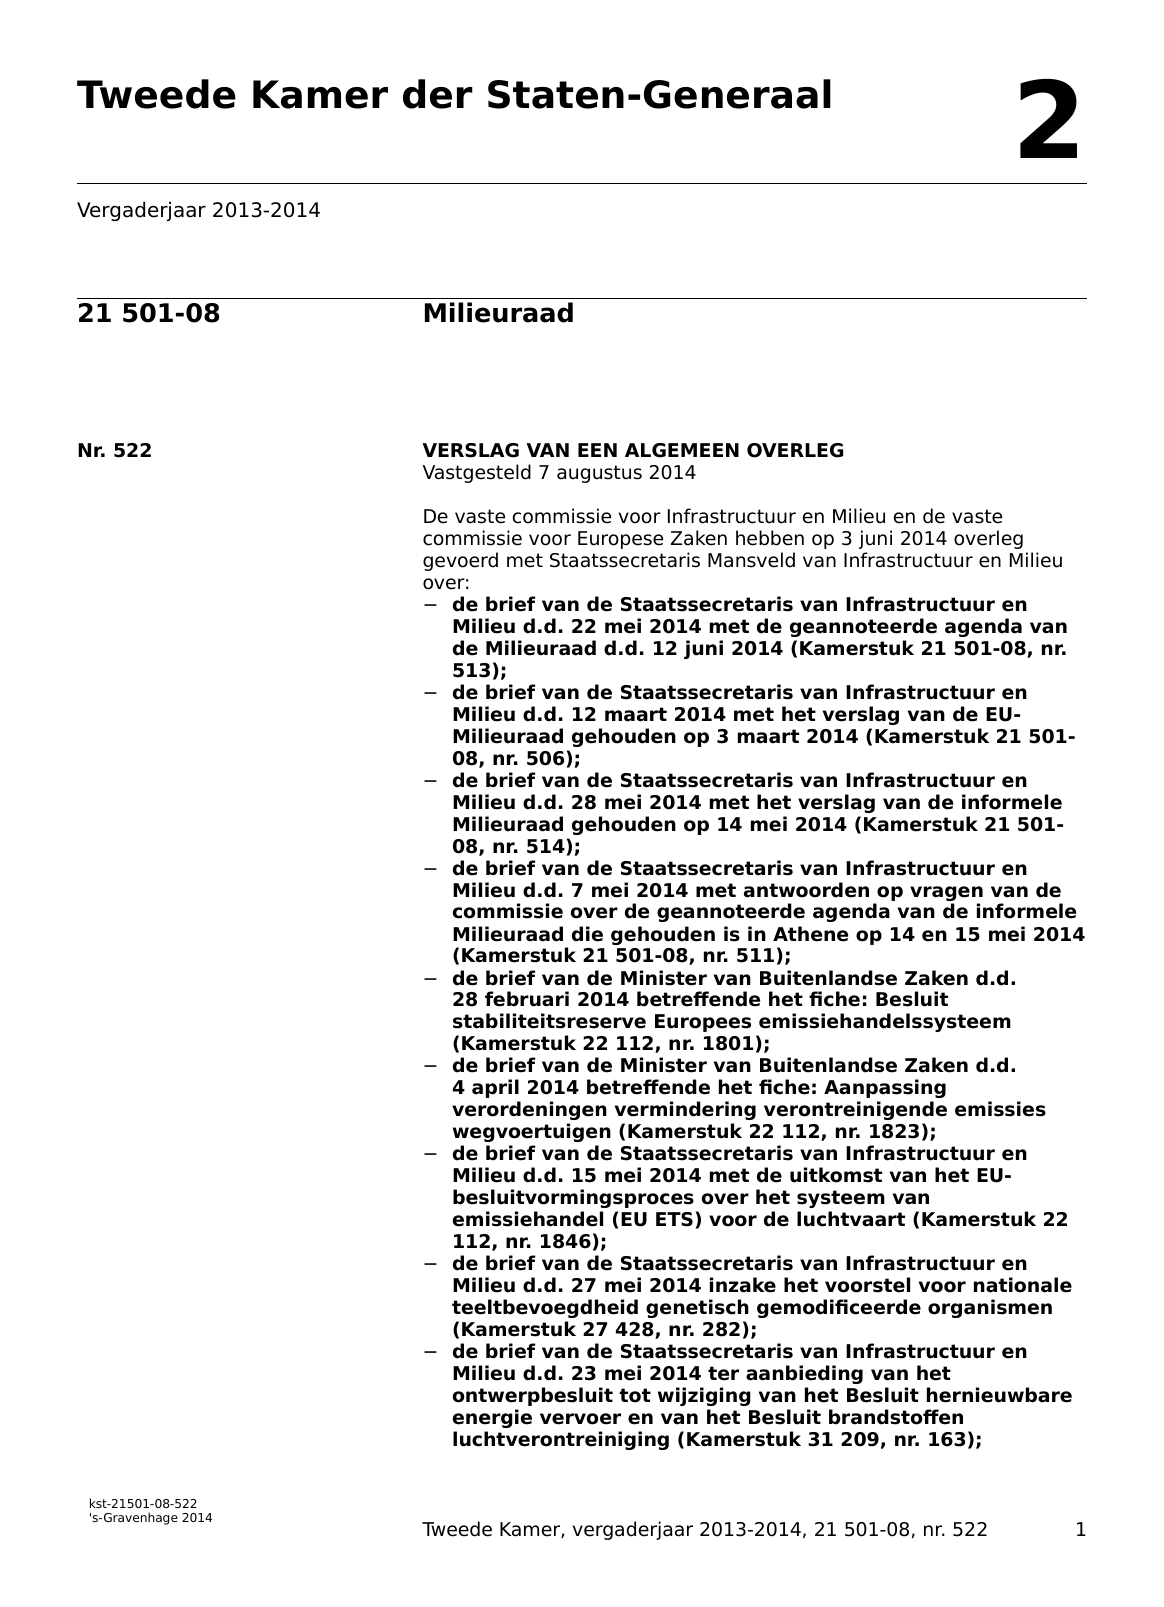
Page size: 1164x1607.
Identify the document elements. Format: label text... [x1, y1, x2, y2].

text Vastgesteld 7 augustus 2014 [422, 462, 1087, 484]
text − de brief van de Staatssecretaris van Infrastructuur en Milieu d.d. 23 mei 2014 ter aanbieding van het ontwerpbesluit tot wijziging van het Besluit hernieuwbare energie vervoer en van het Besluit brandstoffen luchtverontreiniging (Kamerstuk 31 209, nr. 163); [422, 1341, 1087, 1451]
text − de brief van de Staatssecretaris van Infrastructuur en Milieu d.d. 12 maart 2014 met het verslag van de EU-Milieuraad gehouden op 3 maart 2014 (Kamerstuk 21 501-08, nr. 506); [422, 682, 1087, 769]
text − de brief van de Staatssecretaris van Infrastructuur en Milieu d.d. 15 mei 2014 met de uitkomst van het EU-besluitvormingsproces over het systeem van emissiehandel (EU ETS) voor de luchtvaart (Kamerstuk 22 112, nr. 1846); [422, 1143, 1087, 1253]
text − de brief van de Staatssecretaris van Infrastructuur en Milieu d.d. 7 mei 2014 met antwoorden op vragen van de commissie over de geannoteerde agenda van de informele Milieuraad die gehouden is in Athene op 14 en 15 mei 2014 (Kamerstuk 21 501-08, nr. 511); [422, 857, 1087, 967]
text − de brief van de Minister van Buitenlandse Zaken d.d. 4 april 2014 betreffende het fiche: Aanpassing verordeningen vermindering verontreinigende emissies wegvoertuigen (Kamerstuk 22 112, nr. 1823); [422, 1055, 1087, 1143]
table_header 2 [886, 59, 1087, 183]
text kst-21501-08-522 [88, 1497, 323, 1511]
text − de brief van de Minister van Buitenlandse Zaken d.d. 28 februari 2014 betreffende het fiche: Besluit stabiliteitsreserve Europees emissiehandelssysteem (Kamerstuk 22 112, nr. 1801); [422, 967, 1087, 1055]
table_header Tweede Kamer der Staten-Generaal [77, 59, 886, 183]
text − de brief van de Staatssecretaris van Infrastructuur en Milieu d.d. 27 mei 2014 inzake het voorstel voor nationale teeltbevoegdheid genetisch gemodificeerde organismen (Kamerstuk 27 428, nr. 282); [422, 1253, 1087, 1341]
text − de brief van de Staatssecretaris van Infrastructuur en Milieu d.d. 22 mei 2014 met de geannoteerde agenda van de Milieuraad d.d. 12 juni 2014 (Kamerstuk 21 501-08, nr. 513); [422, 594, 1087, 682]
subtitle Nr. 522 VERSLAG VAN EEN ALGEMEEN OVERLEG [77, 440, 1087, 462]
text 's-Gravenhage 2014 [88, 1511, 323, 1525]
text − de brief van de Staatssecretaris van Infrastructuur en Milieu d.d. 28 mei 2014 met het verslag van de informele Milieuraad gehouden op 14 mei 2014 (Kamerstuk 21 501-08, nr. 514); [422, 769, 1087, 857]
text De vaste commissie voor Infrastructuur en Milieu en de vaste commissie voor Europese Zaken hebben op 3 juni 2014 overleg gevoerd met Staatssecretaris Mansveld van Infrastructuur en Milieu over: [422, 506, 1087, 594]
table_cell Vergaderjaar 2013-2014 [77, 184, 1087, 298]
subtitle 21 501-08 Milieuraad [77, 299, 1087, 329]
